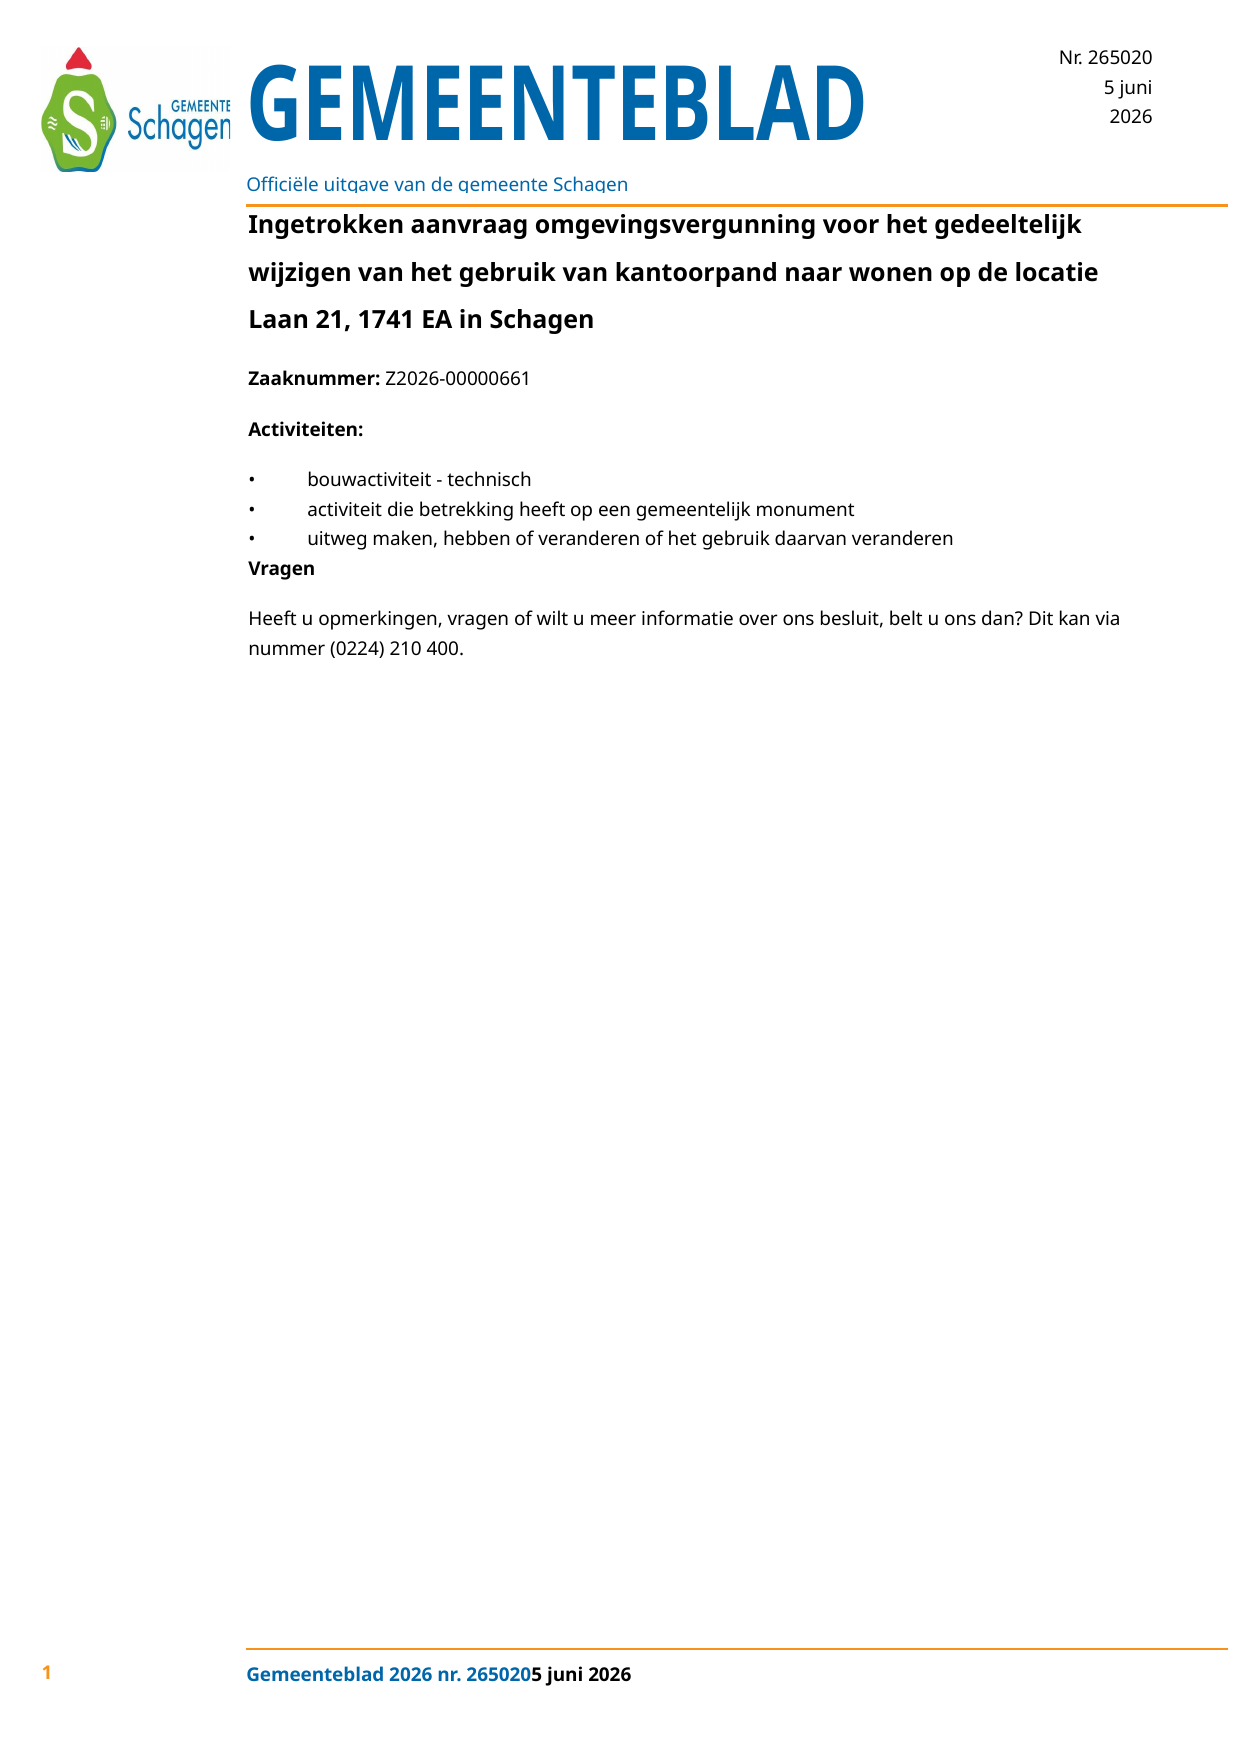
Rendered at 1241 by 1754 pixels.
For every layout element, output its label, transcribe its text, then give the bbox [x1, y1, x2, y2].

text Ingetrokken aanvraag omgevingsvergunning voor het gedeeltelijk wijzigen van het gebruik van kantoorpand naar wonen op de locatie Laan 21, 1741 EA in Schagen [248, 207, 1152, 336]
list activiteit die betrekking heeft op een gemeentelijk monument [248, 496, 1152, 522]
text Heeft u opmerkingen, vragen of wilt u meer informatie over ons besluit, belt u ons dan? Dit kan via nummer (0224) 210 400. [248, 606, 1152, 661]
picture [41, 47, 231, 172]
list uitweg maken, hebben of veranderen of het gebruik daarvan veranderen [248, 526, 1152, 551]
text Activiteiten: [248, 416, 1152, 442]
text Vragen [248, 555, 1152, 581]
list bouwactiviteit - technisch [248, 466, 1152, 492]
text Zaaknummer: Z2026-00000661 [248, 366, 1152, 391]
